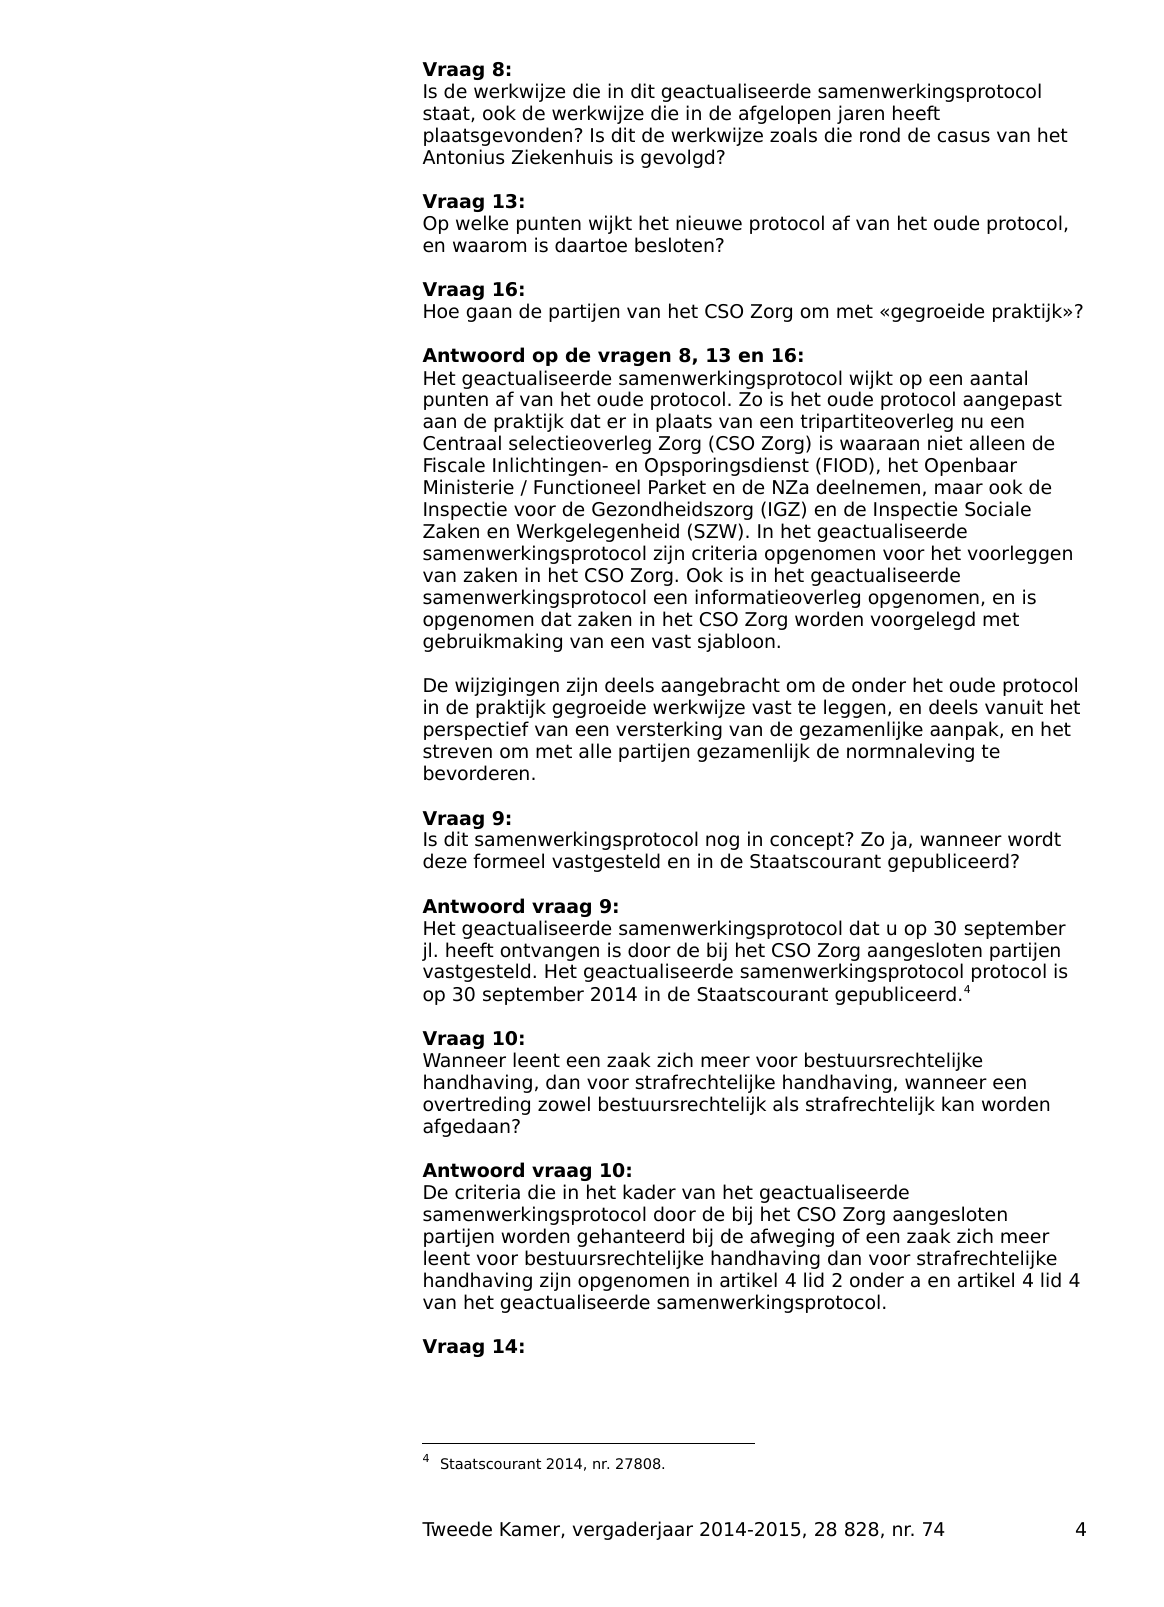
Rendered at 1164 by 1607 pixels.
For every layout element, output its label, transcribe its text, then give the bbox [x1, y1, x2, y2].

text Antwoord op de vragen 8, 13 en 16: [422, 345, 1087, 367]
text Vraag 8: [422, 59, 1087, 81]
text Op welke punten wijkt het nieuwe protocol af van het oude protocol, en waarom is daartoe besloten? [422, 213, 1087, 257]
text Staatscourant 2014, nr. 27808. [422, 1452, 1087, 1474]
text Is de werkwijze die in dit geactualiseerde samenwerkingsprotocol staat, ook de werkwijze die in de afgelopen jaren heeft plaatsgevonden? Is dit de werkwijze zoals die rond de casus van het Antonius Ziekenhuis is gevolgd? [422, 81, 1087, 169]
text Hoe gaan de partijen van het CSO Zorg om met «gegroeide praktijk»? [422, 301, 1087, 323]
text De wijzigingen zijn deels aangebracht om de onder het oude protocol in de praktijk gegroeide werkwijze vast te leggen, en deels vanuit het perspectief van een versterking van de gezamenlijke aanpak, en het streven om met alle partijen gezamenlijk de normnaleving te bevorderen. [422, 675, 1087, 785]
text Vraag 9: [422, 807, 1087, 829]
text Wanneer leent een zaak zich meer voor bestuursrechtelijke handhaving, dan voor strafrechtelijke handhaving, wanneer een overtreding zowel bestuursrechtelijk als strafrechtelijk kan worden afgedaan? [422, 1049, 1087, 1137]
text Vraag 16: [422, 279, 1087, 301]
text Antwoord vraag 10: [422, 1160, 1087, 1182]
text Vraag 10: [422, 1028, 1087, 1049]
text Vraag 13: [422, 191, 1087, 213]
text Vraag 14: [422, 1336, 1087, 1358]
text De criteria die in het kader van het geactualiseerde samenwerkingsprotocol door de bij het CSO Zorg aangesloten partijen worden gehanteerd bij de afweging of een zaak zich meer leent voor bestuursrechtelijke handhaving dan voor strafrechtelijke handhaving zijn opgenomen in artikel 4 lid 2 onder a en artikel 4 lid 4 van het geactualiseerde samenwerkingsprotocol. [422, 1182, 1087, 1313]
text Het geactualiseerde samenwerkingsprotocol dat u op 30 september jl. heeft ontvangen is door de bij het CSO Zorg aangesloten partijen vastgesteld. Het geactualiseerde samenwerkingsprotocol protocol is op 30 september 2014 in de Staatscourant gepubliceerd. [422, 917, 1087, 1005]
text Is dit samenwerkingsprotocol nog in concept? Zo ja, wanneer wordt deze formeel vastgesteld en in de Staatscourant gepubliceerd? [422, 829, 1087, 873]
text Antwoord vraag 9: [422, 896, 1087, 917]
text Het geactualiseerde samenwerkingsprotocol wijkt op een aantal punten af van het oude protocol. Zo is het oude protocol aangepast aan de praktijk dat er in plaats van een tripartiteoverleg nu een Centraal selectieoverleg Zorg (CSO Zorg) is waaraan niet alleen de Fiscale Inlichtingen- en Opsporingsdienst (FIOD), het Openbaar Ministerie / Functioneel Parket en de NZa deelnemen, maar ook de Inspectie voor de Gezondheidszorg (IGZ) en de Inspectie Sociale Zaken en Werkgelegenheid (SZW). In het geactualiseerde samenwerkingsprotocol zijn criteria opgenomen voor het voorleggen van zaken in het CSO Zorg. Ook is in het geactualiseerde samenwerkingsprotocol een informatieoverleg opgenomen, en is opgenomen dat zaken in het CSO Zorg worden voorgelegd met gebruikmaking van een vast sjabloon. [422, 367, 1087, 653]
